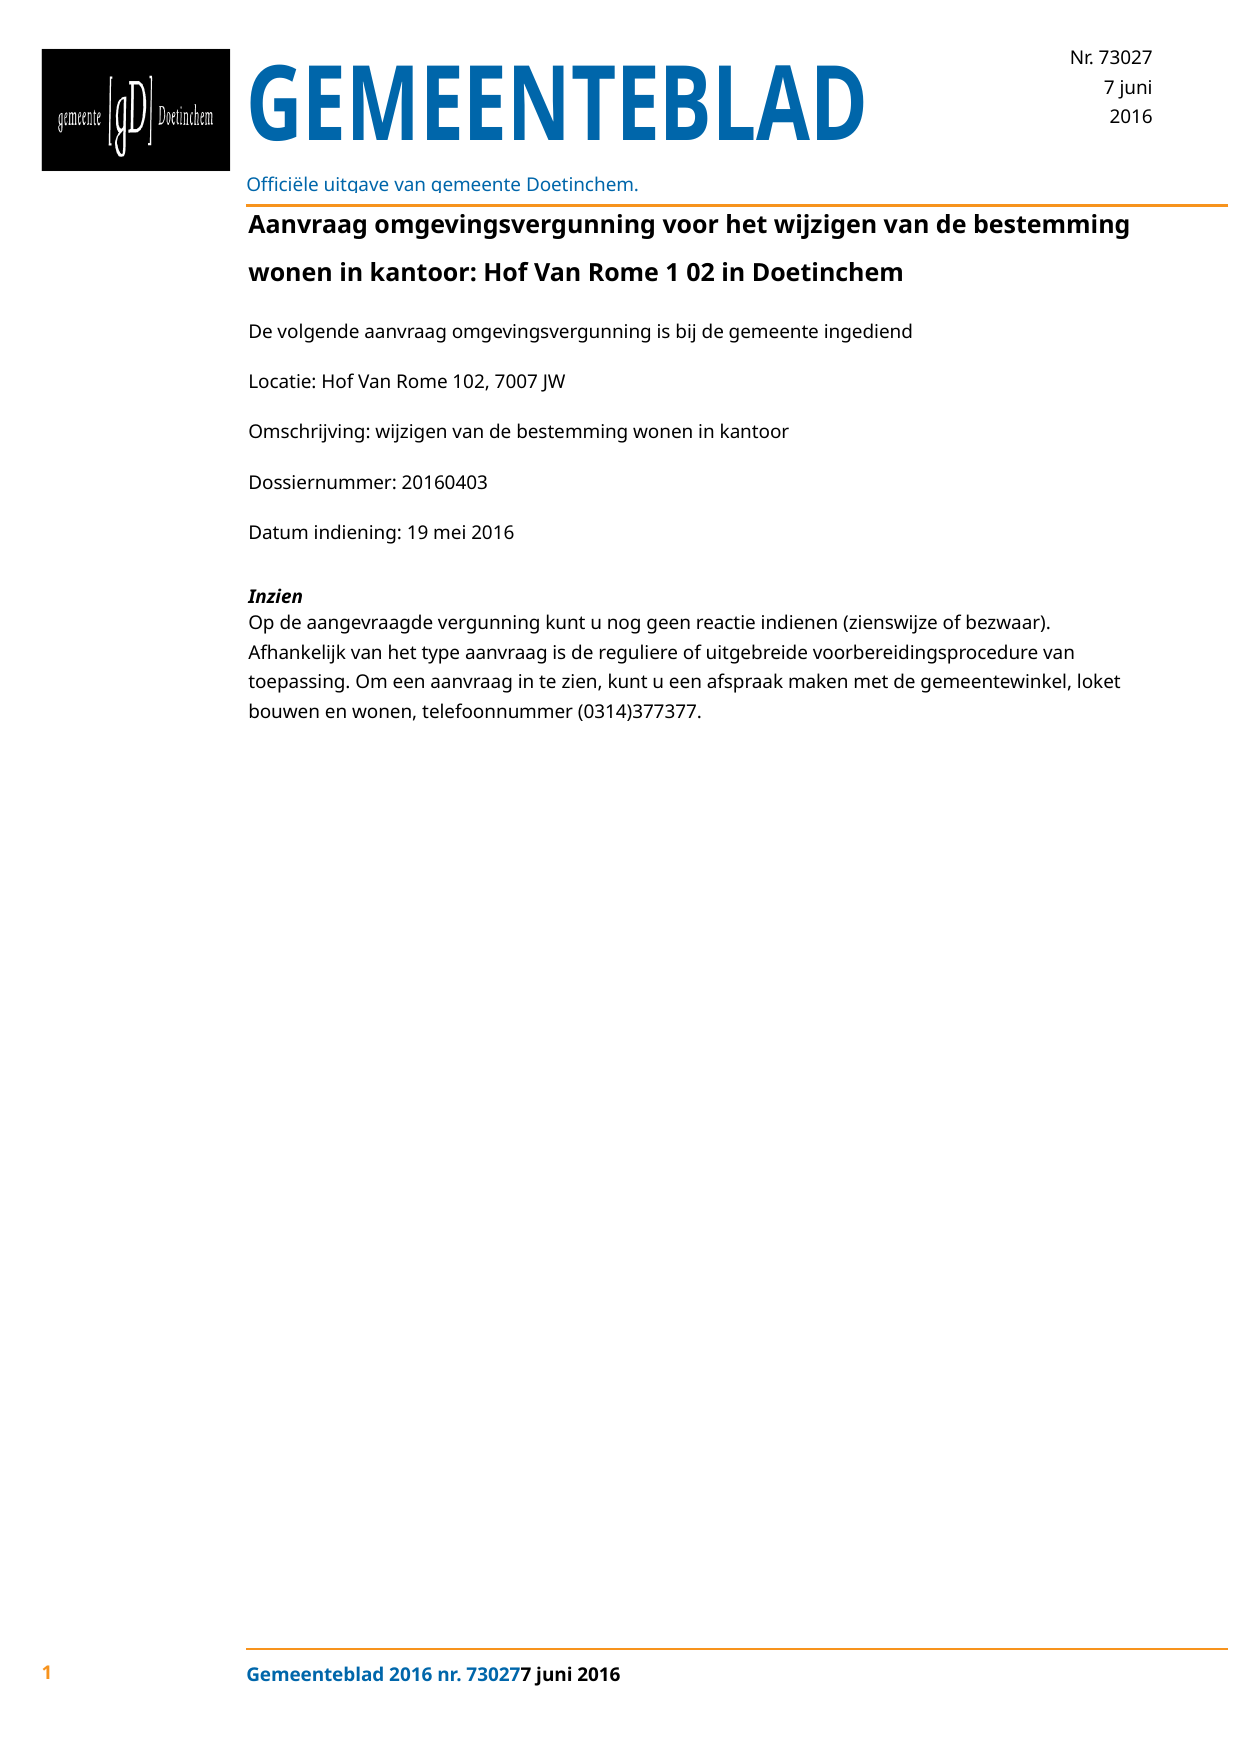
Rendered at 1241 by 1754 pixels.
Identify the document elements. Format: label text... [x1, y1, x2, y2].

text Locatie: Hof Van Rome 102, 7007 JW [248, 368, 1152, 394]
text Op de aangevraagde vergunning kunt u nog geen reactie indienen (zienswijze of bezwaar). Afhankelijk van het type aanvraag is de reguliere of uitgebreide voorbereidingsprocedure van toepassing. Om een aanvraag in te zien, kunt u een afspraak maken met de gemeentewinkel, loket bouwen en wonen, telefoonnummer (0314)377377. [248, 609, 1152, 724]
text Inzien [248, 583, 1152, 609]
text Datum indiening: 19 mei 2016 [248, 519, 1152, 545]
picture [41, 47, 231, 172]
text Dossiernummer: 20160403 [248, 469, 1152, 495]
text Aanvraag omgevingsvergunning voor het wijzigen van de bestemming wonen in kantoor: Hof Van Rome 1 02 in Doetinchem [248, 207, 1152, 288]
text Omschrijving: wijzigen van de bestemming wonen in kantoor [248, 419, 1152, 444]
text De volgende aanvraag omgevingsvergunning is bij de gemeente ingediend [248, 318, 1152, 344]
